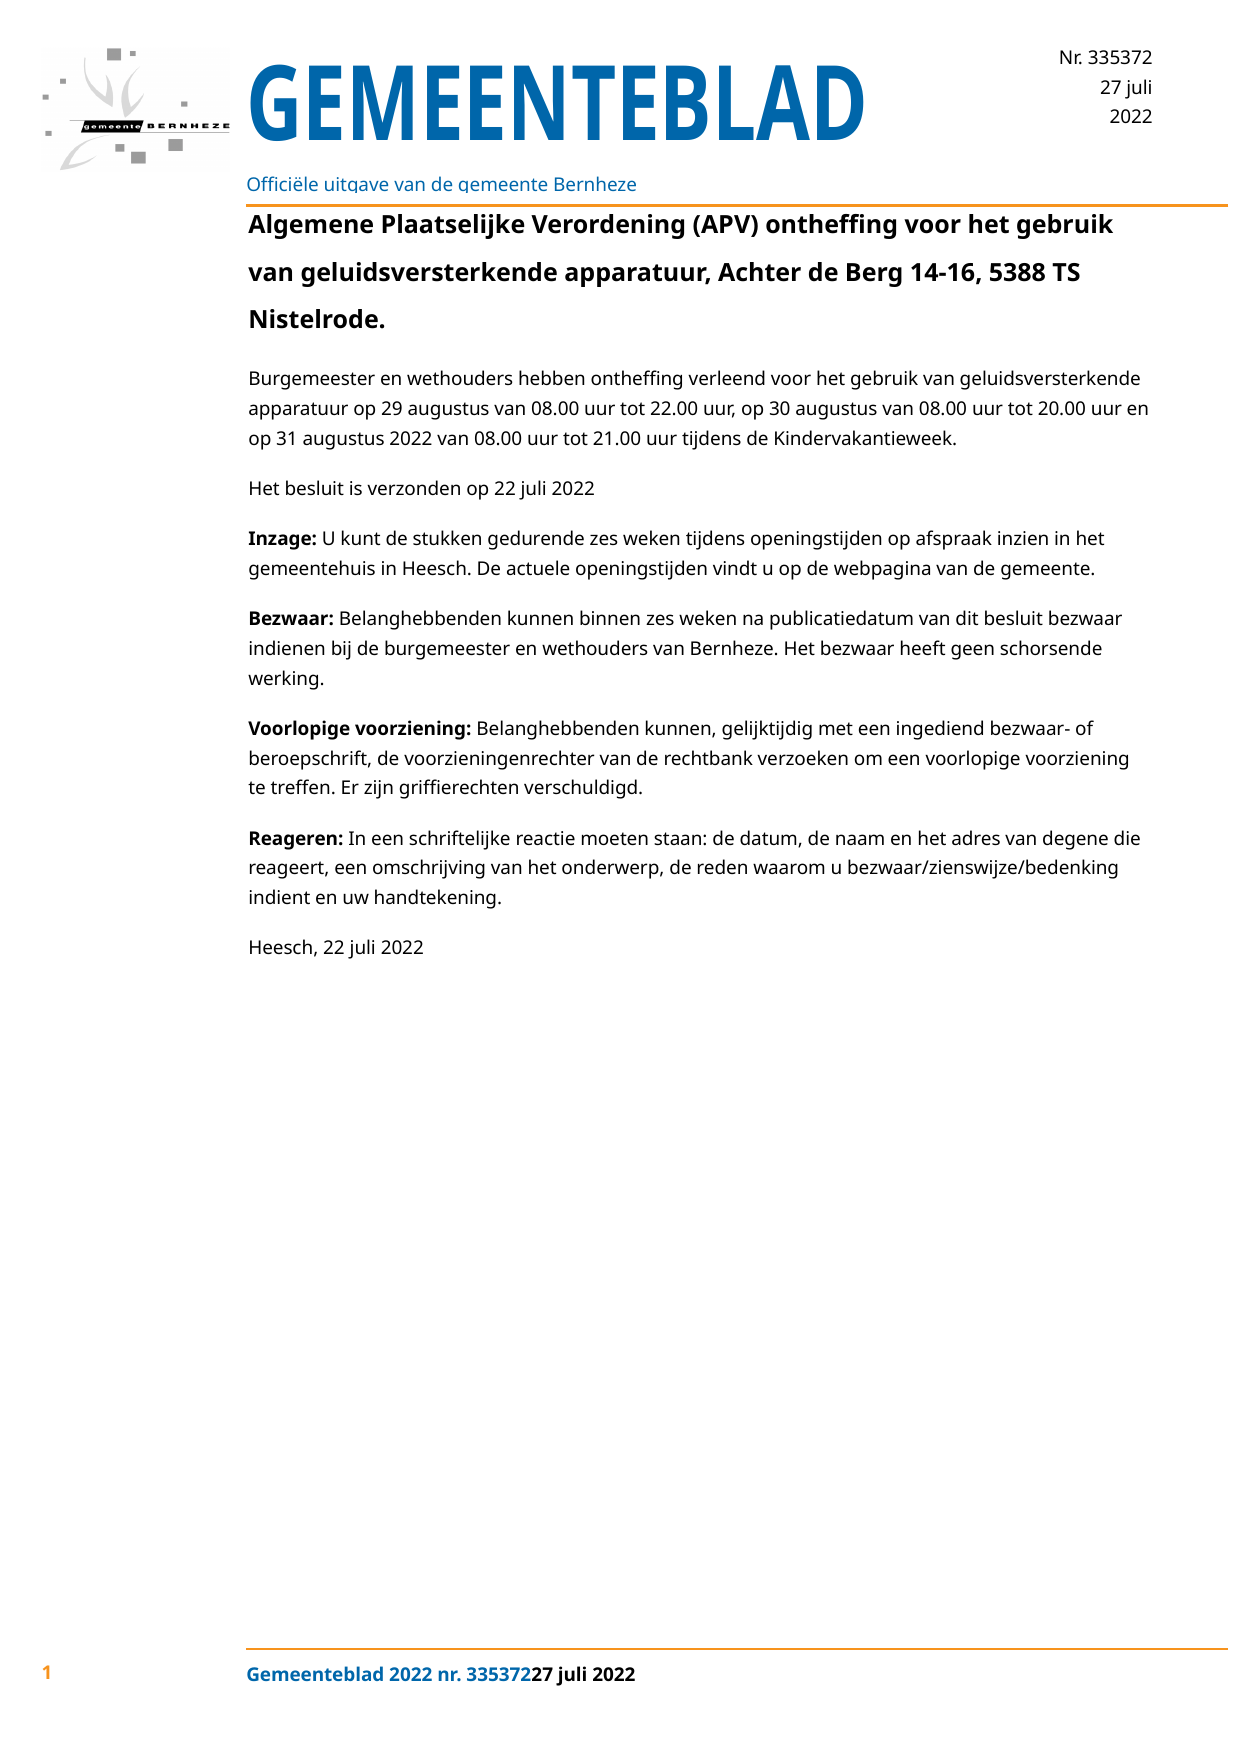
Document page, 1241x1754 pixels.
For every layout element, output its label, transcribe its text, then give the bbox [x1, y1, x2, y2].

picture [41, 47, 231, 172]
text Reageren: In een schriftelijke reactie moeten staan: de datum, de naam en het adres van degene die reageert, een omschrijving van het onderwerp, de reden waarom u bezwaar/zienswijze/bedenking indient en uw handtekening. [248, 825, 1152, 909]
text Inzage: U kunt de stukken gedurende zes weken tijdens openingstijden op afspraak inzien in het gemeentehuis in Heesch. De actuele openingstijden vindt u op de webpagina van de gemeente. [248, 526, 1152, 581]
text Heesch, 22 juli 2022 [248, 934, 1152, 960]
text Het besluit is verzonden op 22 juli 2022 [248, 475, 1152, 501]
text Voorlopige voorziening: Belanghebbenden kunnen, gelijktijdig met een ingediend bezwaar- of beroepschrift, de voorzieningenrechter van de rechtbank verzoeken om een voorlopige voorziening te treffen. Er zijn griffierechten verschuldigd. [248, 715, 1152, 800]
text Burgemeester en wethouders hebben ontheffing verleend voor het gebruik van geluidsversterkende apparatuur op 29 augustus van 08.00 uur tot 22.00 uur, op 30 augustus van 08.00 uur tot 20.00 uur en op 31 augustus 2022 van 08.00 uur tot 21.00 uur tijdens de Kindervakantieweek. [248, 366, 1152, 450]
text Bezwaar: Belanghebbenden kunnen binnen zes weken na publicatiedatum van dit besluit bezwaar indienen bij de burgemeester en wethouders van Bernheze. Het bezwaar heeft geen schorsende werking. [248, 606, 1152, 690]
text Algemene Plaatselijke Verordening (APV) ontheffing voor het gebruik van geluidsversterkende apparatuur, Achter de Berg 14-16, 5388 TS Nistelrode. [248, 207, 1152, 336]
